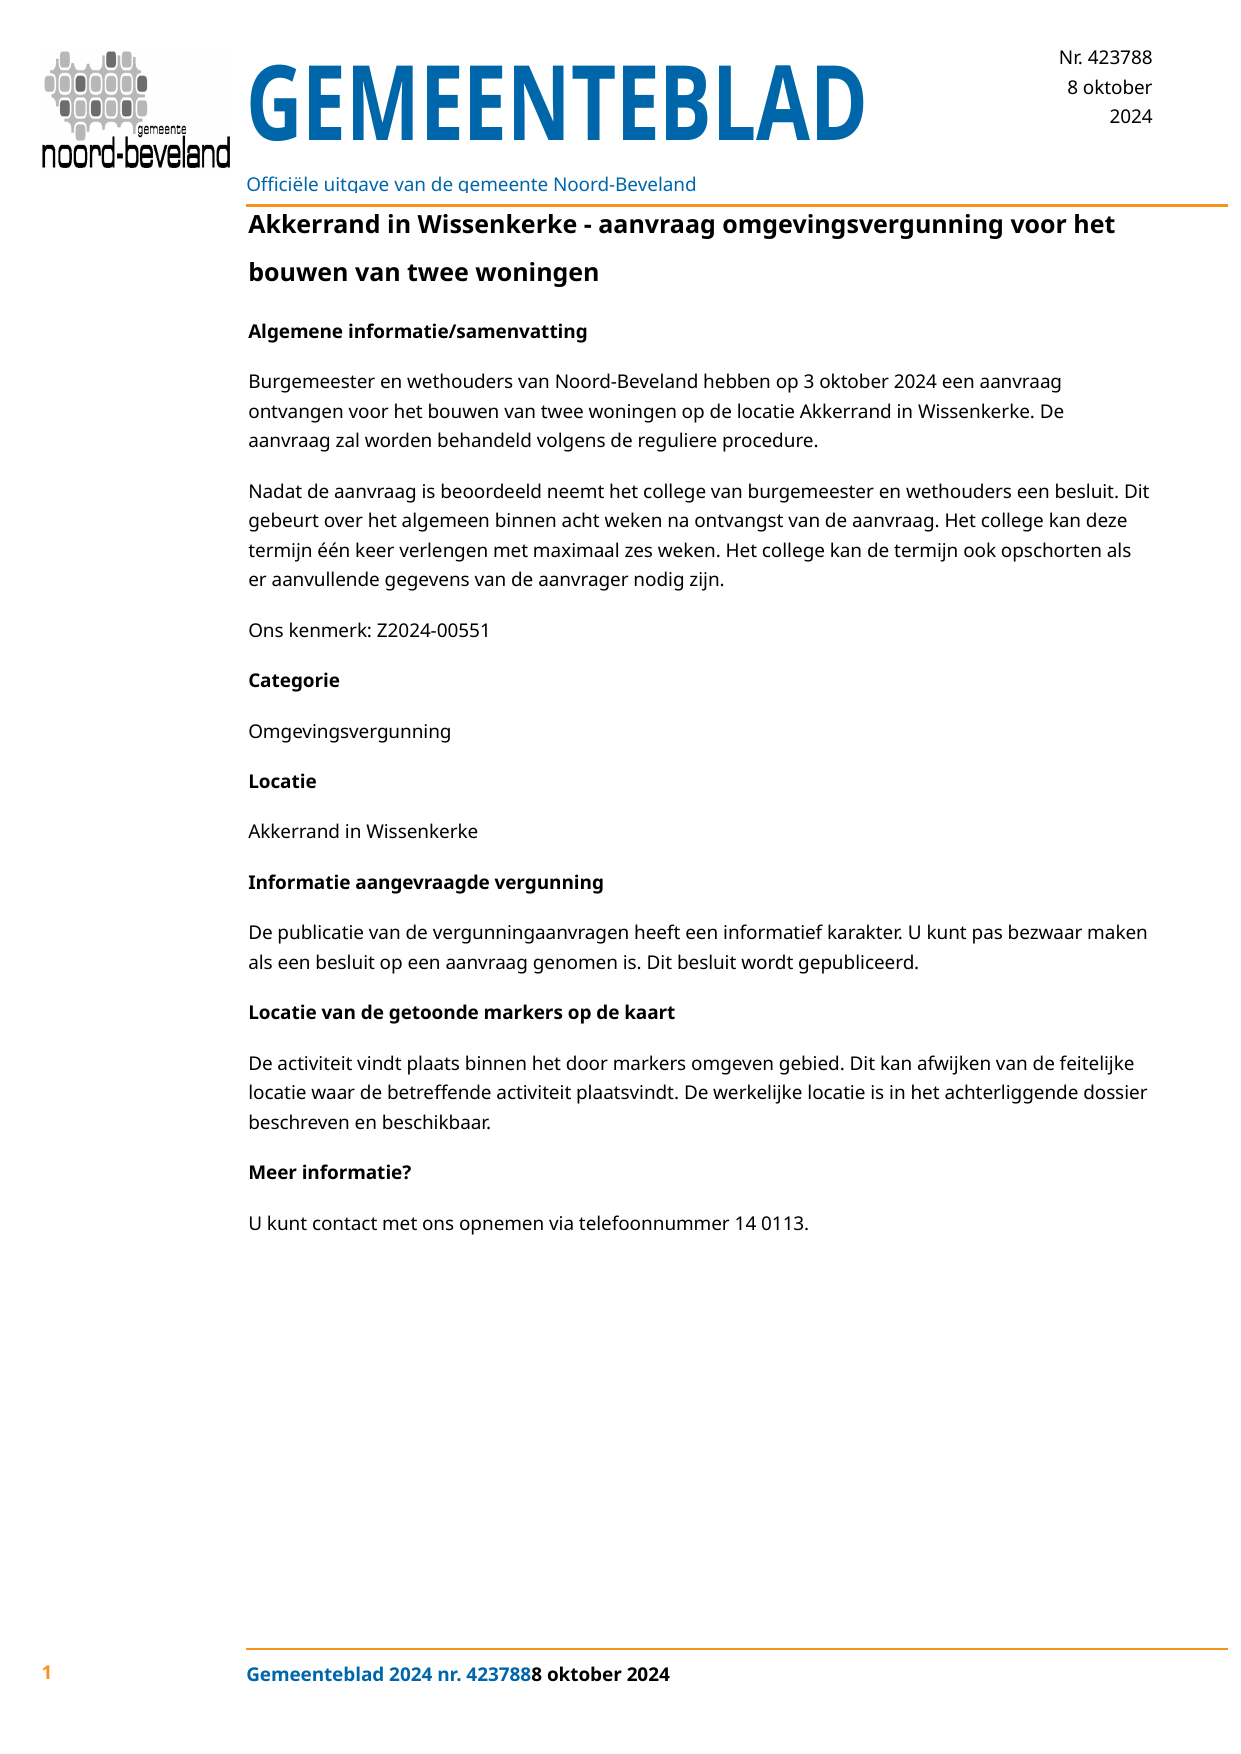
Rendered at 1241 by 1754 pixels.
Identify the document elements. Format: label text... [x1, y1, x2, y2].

text Categorie [248, 667, 1152, 693]
text U kunt contact met ons opnemen via telefoonnummer 14 0113. [248, 1210, 1152, 1236]
text Akkerrand in Wissenkerke - aanvraag omgevingsvergunning voor het bouwen van twee woningen [248, 207, 1152, 288]
text Locatie [248, 768, 1152, 794]
text Burgemeester en wethouders van Noord-Beveland hebben op 3 oktober 2024 een aanvraag ontvangen voor het bouwen van twee woningen op de locatie Akkerrand in Wissenkerke. De aanvraag zal worden behandeld volgens de reguliere procedure. [248, 368, 1152, 453]
text Nadat de aanvraag is beoordeeld neemt het college van burgemeester en wethouders een besluit. Dit gebeurt over het algemeen binnen acht weken na ontvangst van de aanvraag. Het college kan deze termijn één keer verlengen met maximaal zes weken. Het college kan de termijn ook opschorten als er aanvullende gegevens van de aanvrager nodig zijn. [248, 478, 1152, 592]
text Ons kenmerk: Z2024-00551 [248, 617, 1152, 643]
text Omgevingsvergunning [248, 718, 1152, 744]
text De activiteit vindt plaats binnen het door markers omgeven gebied. Dit kan afwijken van de feitelijke locatie waar de betreffende activiteit plaatsvindt. De werkelijke locatie is in het achterliggende dossier beschreven en beschikbaar. [248, 1050, 1152, 1135]
text Informatie aangevraagde vergunning [248, 869, 1152, 895]
text Locatie van de getoonde markers op de kaart [248, 999, 1152, 1025]
text Algemene informatie/samenvatting [248, 318, 1152, 344]
text De publicatie van de vergunningaanvragen heeft een informatief karakter. U kunt pas bezwaar maken als een besluit op een aanvraag genomen is. Dit besluit wordt gepubliceerd. [248, 919, 1152, 975]
text Meer informatie? [248, 1159, 1152, 1185]
picture [41, 47, 231, 172]
text Akkerrand in Wissenkerke [248, 819, 1152, 844]
